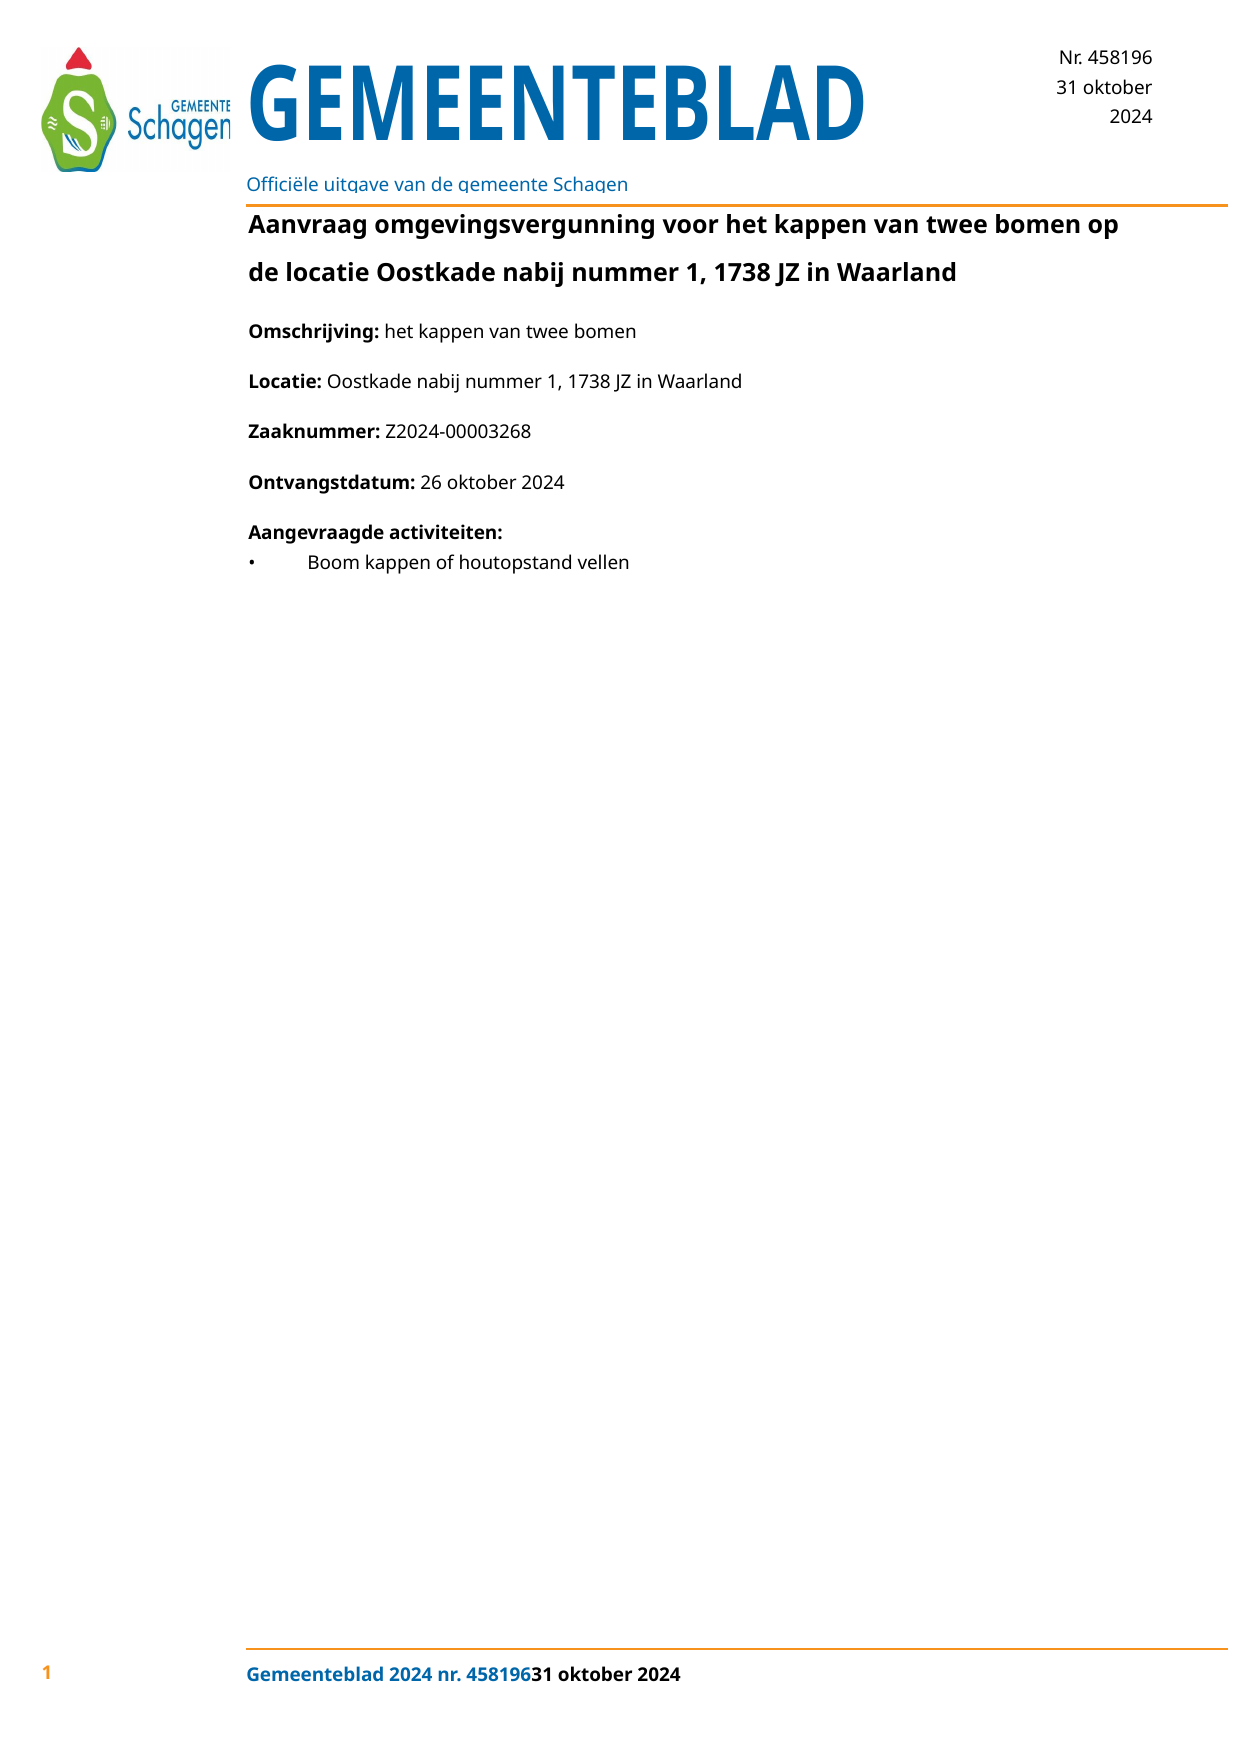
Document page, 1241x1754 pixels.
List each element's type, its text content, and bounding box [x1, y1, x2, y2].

text Zaaknummer: Z2024-00003268 [248, 419, 1152, 444]
text Locatie: Oostkade nabij nummer 1, 1738 JZ in Waarland [248, 368, 1152, 394]
text Aangevraagde activiteiten: [248, 519, 1152, 545]
text Omschrijving: het kappen van twee bomen [248, 318, 1152, 344]
list Boom kappen of houtopstand vellen [248, 549, 1152, 575]
text Aanvraag omgevingsvergunning voor het kappen van twee bomen op de locatie Oostkade nabij nummer 1, 1738 JZ in Waarland [248, 207, 1152, 288]
text Ontvangstdatum: 26 oktober 2024 [248, 469, 1152, 495]
picture [41, 47, 231, 172]
